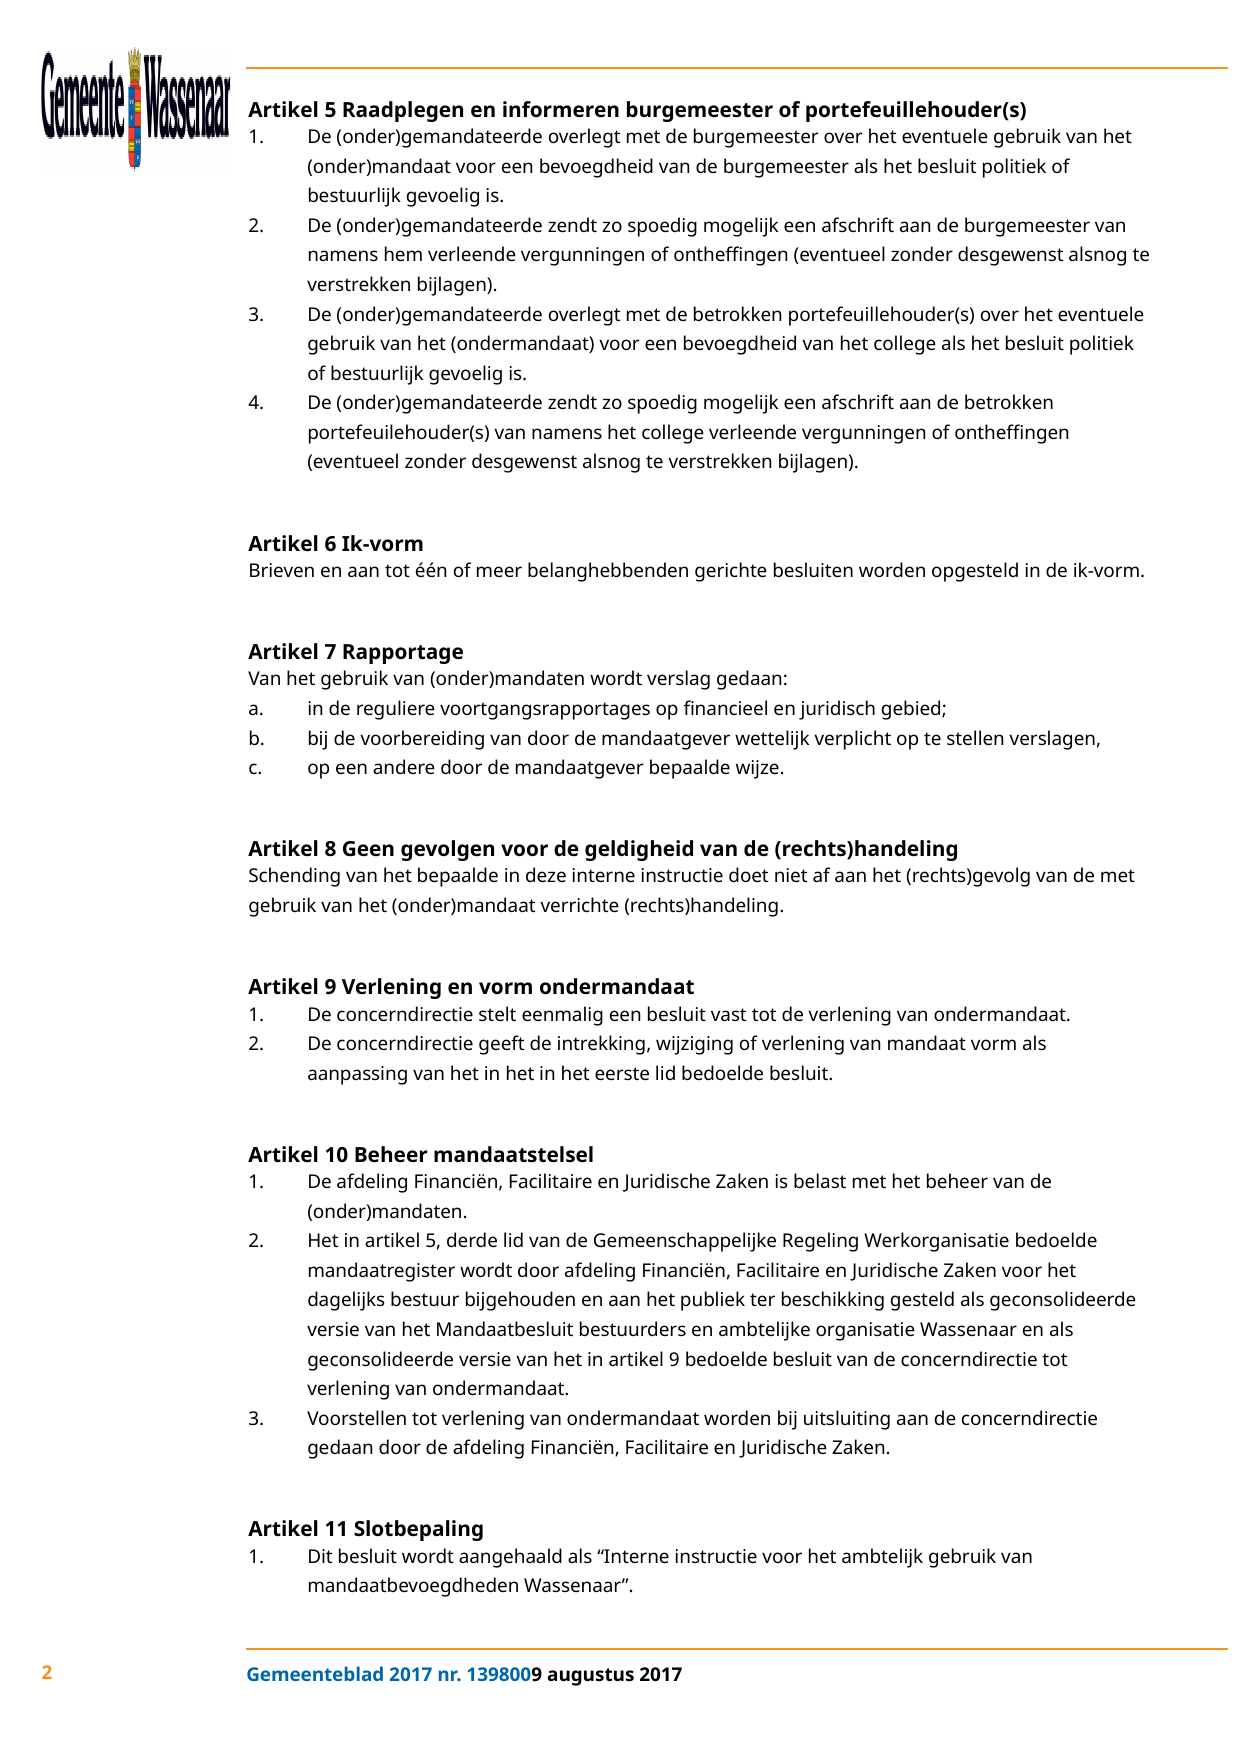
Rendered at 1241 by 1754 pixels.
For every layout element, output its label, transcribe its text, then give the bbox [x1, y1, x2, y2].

text Artikel 8 Geen gevolgen voor de geldigheid van de (rechts)handeling [248, 834, 1152, 863]
list De afdeling Financiën, Facilitaire en Juridische Zaken is belast met het beheer van de (onder)mandaten. [248, 1168, 1152, 1224]
text Artikel 6 Ik-vorm [248, 529, 1152, 557]
list De concerndirectie geeft de intrekking, wijziging of verlening van mandaat vorm als aanpassing van het in het in het eerste lid bedoelde besluit. [248, 1030, 1152, 1086]
text Schending van het bepaalde in deze interne instructie doet niet af aan het (rechts)gevolg van de met gebruik van het (onder)mandaat verrichte (rechts)handeling. [248, 863, 1152, 918]
list Het in artikel 5, derde lid van de Gemeenschappelijke Regeling Werkorganisatie bedoelde mandaatregister wordt door afdeling Financiën, Facilitaire en Juridische Zaken voor het dagelijks bestuur bijgehouden en aan het publiek ter beschikking gesteld als geconsolideerde versie van het Mandaatbesluit bestuurders en ambtelijke organisatie Wassenaar en als geconsolideerde versie van het in artikel 9 bedoelde besluit van de concerndirectie tot verlening van ondermandaat. [248, 1227, 1152, 1401]
list Dit besluit wordt aangehaald als “Interne instructie voor het ambtelijk gebruik van mandaatbevoegdheden Wassenaar”. [248, 1543, 1152, 1598]
text Van het gebruik van (onder)mandaten wordt verslag gedaan: [248, 666, 1152, 691]
text Artikel 5 Raadplegen en informeren burgemeester of portefeuillehouder(s) [248, 95, 1152, 123]
list Voorstellen tot verlening van ondermandaat worden bij uitsluiting aan de concerndirectie gedaan door de afdeling Financiën, Facilitaire en Juridische Zaken. [248, 1405, 1152, 1460]
text Brieven en aan tot één of meer belanghebbenden gerichte besluiten worden opgesteld in de ik-vorm. [248, 557, 1152, 583]
list De (onder)gemandateerde overlegt met de burgemeester over het eventuele gebruik van het (onder)mandaat voor een bevoegdheid van de burgemeester als het besluit politiek of bestuurlijk gevoelig is. [248, 123, 1152, 208]
list bij de voorbereiding van door de mandaatgever wettelijk verplicht op te stellen verslagen, [248, 725, 1152, 750]
text Artikel 11 Slotbepaling [248, 1514, 1152, 1543]
picture [41, 47, 231, 172]
list De (onder)gemandateerde overlegt met de betrokken portefeuillehouder(s) over het eventuele gebruik van het (ondermandaat) voor een bevoegdheid van het college als het besluit politiek of bestuurlijk gevoelig is. [248, 301, 1152, 386]
list op een andere door de mandaatgever bepaalde wijze. [248, 754, 1152, 780]
list De (onder)gemandateerde zendt zo spoedig mogelijk een afschrift aan de burgemeester van namens hem verleende vergunningen of ontheffingen (eventueel zonder desgewenst alsnog te verstrekken bijlagen). [248, 212, 1152, 297]
text Artikel 9 Verlening en vorm ondermandaat [248, 972, 1152, 1001]
list De concerndirectie stelt eenmalig een besluit vast tot de verlening van ondermandaat. [248, 1001, 1152, 1026]
list in de reguliere voortgangsrapportages op financieel en juridisch gebied; [248, 695, 1152, 721]
list De (onder)gemandateerde zendt zo spoedig mogelijk een afschrift aan de betrokken portefeuilehouder(s) van namens het college verleende vergunningen of ontheffingen (eventueel zonder desgewenst alsnog te verstrekken bijlagen). [248, 389, 1152, 474]
text Artikel 10 Beheer mandaatstelsel [248, 1140, 1152, 1168]
text Artikel 7 Rapportage [248, 637, 1152, 666]
